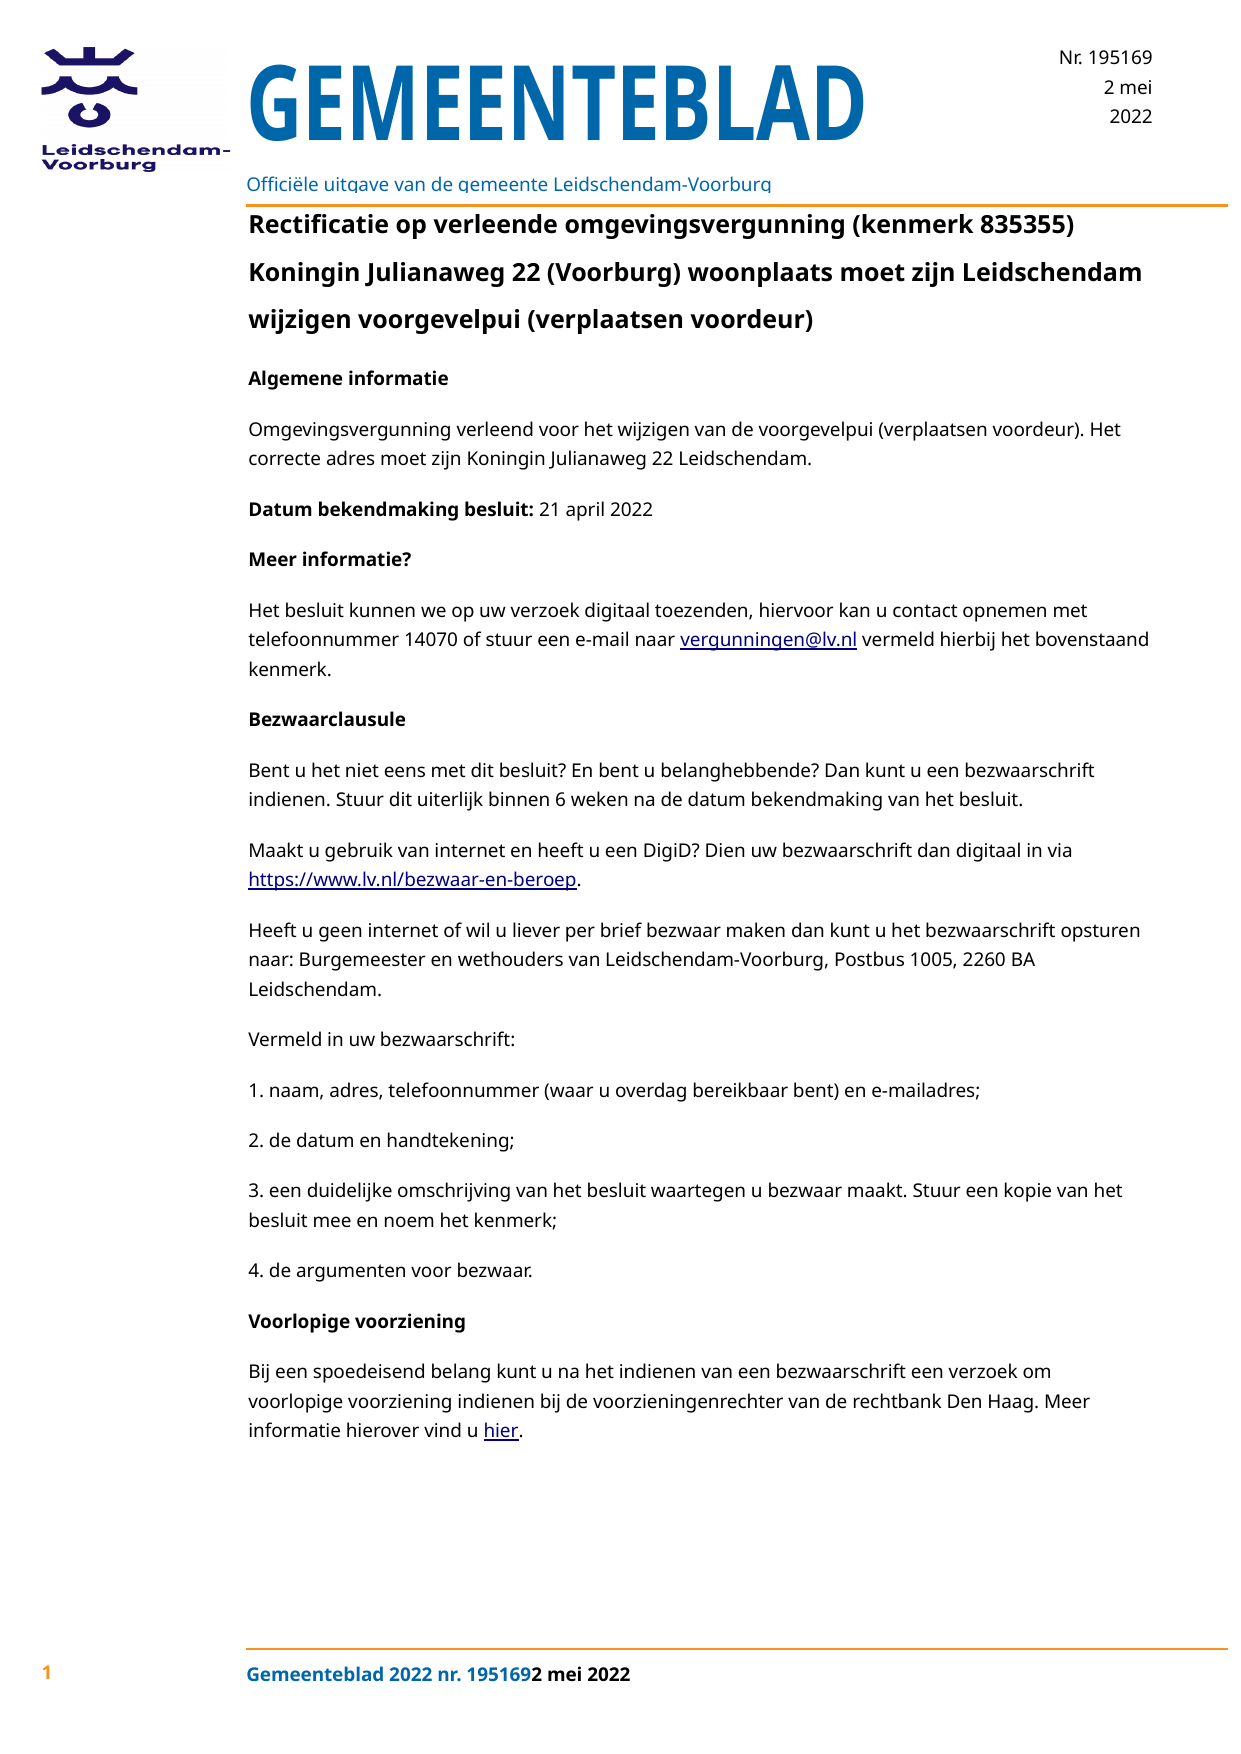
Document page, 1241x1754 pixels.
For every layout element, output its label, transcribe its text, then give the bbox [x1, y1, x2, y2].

text Bent u het niet eens met dit besluit? En bent u belanghebbende? Dan kunt u een bezwaarschrift indienen. Stuur dit uiterlijk binnen 6 weken na de datum bekendmaking van het besluit. [248, 757, 1152, 812]
text Bij een spoedeisend belang kunt u na het indienen van een bezwaarschrift een verzoek om voorlopige voorziening indienen bij de voorzieningenrechter van de rechtbank Den Haag. Meer informatie hierover vind u hier. [248, 1358, 1152, 1443]
text Voorlopige voorziening [248, 1308, 1152, 1334]
text 4. de argumenten voor bezwaar. [248, 1258, 1152, 1283]
text 1. naam, adres, telefoonnummer (waar u overdag bereikbaar bent) en e-mailadres; [248, 1077, 1152, 1102]
text Omgevingsvergunning verleend voor het wijzigen van de voorgevelpui (verplaatsen voordeur). Het correcte adres moet zijn Koningin Julianaweg 22 Leidschendam. [248, 416, 1152, 471]
text 3. een duidelijke omschrijving van het besluit waartegen u bezwaar maakt. Stuur een kopie van het besluit mee en noem het kenmerk; [248, 1178, 1152, 1233]
text Vermeld in uw bezwaarschrift: [248, 1026, 1152, 1052]
text Datum bekendmaking besluit: 21 april 2022 [248, 496, 1152, 522]
text Rectificatie op verleende omgevingsvergunning (kenmerk 835355) Koningin Julianaweg 22 (Voorburg) woonplaats moet zijn Leidschendam wijzigen voorgevelpui (verplaatsen voordeur) [248, 207, 1152, 336]
text Het besluit kunnen we op uw verzoek digitaal toezenden, hiervoor kan u contact opnemen met telefoonnummer 14070 of stuur een e-mail naar vergunningen@lv.nl vermeld hierbij het bovenstaand kenmerk. [248, 597, 1152, 682]
text Heeft u geen internet of wil u liever per brief bezwaar maken dan kunt u het bezwaarschrift opsturen naar: Burgemeester en wethouders van Leidschendam-Voorburg, Postbus 1005, 2260 BA Leidschendam. [248, 917, 1152, 1002]
text Maakt u gebruik van internet en heeft u een DigiD? Dien uw bezwaarschrift dan digitaal in via https://www.lv.nl/bezwaar-en-beroep. [248, 837, 1152, 892]
text Algemene informatie [248, 366, 1152, 391]
text 2. de datum en handtekening; [248, 1127, 1152, 1153]
text Meer informatie? [248, 546, 1152, 572]
text Bezwaarclausule [248, 706, 1152, 732]
picture [41, 47, 231, 172]
